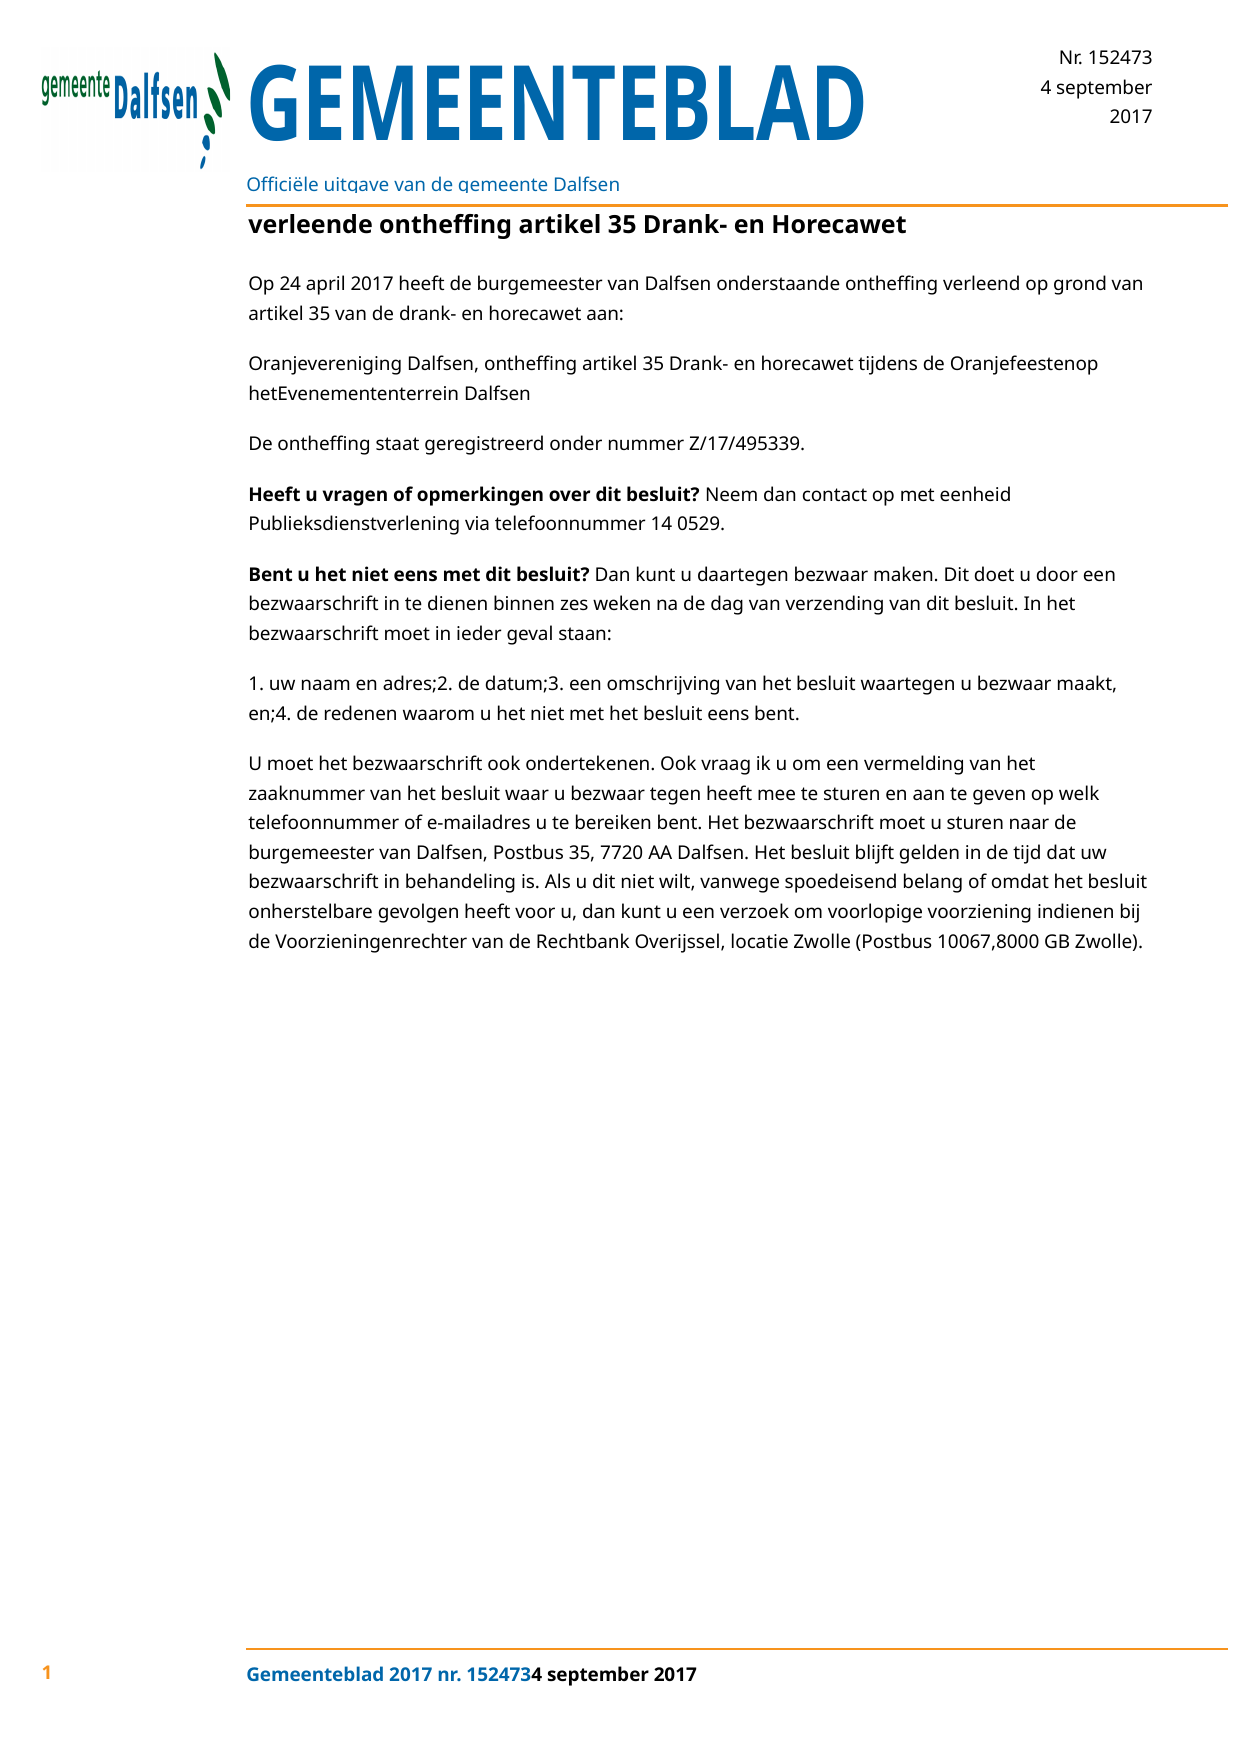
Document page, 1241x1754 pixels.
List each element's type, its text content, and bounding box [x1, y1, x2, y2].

text U moet het bezwaarschrift ook ondertekenen. Ook vraag ik u om een vermelding van het zaaknummer van het besluit waar u bezwaar tegen heeft mee te sturen en aan te geven op welk telefoonnummer of e-mailadres u te bereiken bent. Het bezwaarschrift moet u sturen naar de burgemeester van Dalfsen, Postbus 35, 7720 AA Dalfsen. Het besluit blijft gelden in de tijd dat uw bezwaarschrift in behandeling is. Als u dit niet wilt, vanwege spoedeisend belang of omdat het besluit onherstelbare gevolgen heeft voor u, dan kunt u een verzoek om voorlopige voorziening indienen bij de Voorzieningenrechter van de Rechtbank Overijssel, locatie Zwolle (Postbus 10067,8000 GB Zwolle). [248, 750, 1152, 953]
text Bent u het niet eens met dit besluit? Dan kunt u daartegen bezwaar maken. Dit doet u door een bezwaarschrift in te dienen binnen zes weken na de dag van verzending van dit besluit. In het bezwaarschrift moet in ieder geval staan: [248, 561, 1152, 646]
text De ontheffing staat geregistreerd onder nummer Z/17/495339. [248, 430, 1152, 456]
text Oranjevereniging Dalfsen, ontheffing artikel 35 Drank- en horecawet tijdens de Oranjefeestenop hetEvenemententerrein Dalfsen [248, 350, 1152, 406]
text Op 24 april 2017 heeft de burgemeester van Dalfsen onderstaande ontheffing verleend op grond van artikel 35 van de drank- en horecawet aan: [248, 270, 1152, 326]
picture [41, 47, 231, 172]
text verleende ontheffing artikel 35 Drank- en Horecawet [248, 207, 1152, 241]
text 1. uw naam en adres;2. de datum;3. een omschrijving van het besluit waartegen u bezwaar maakt, en;4. de redenen waarom u het niet met het besluit eens bent. [248, 670, 1152, 726]
text Heeft u vragen of opmerkingen over dit besluit? Neem dan contact op met eenheid Publieksdienstverlening via telefoonnummer 14 0529. [248, 481, 1152, 536]
